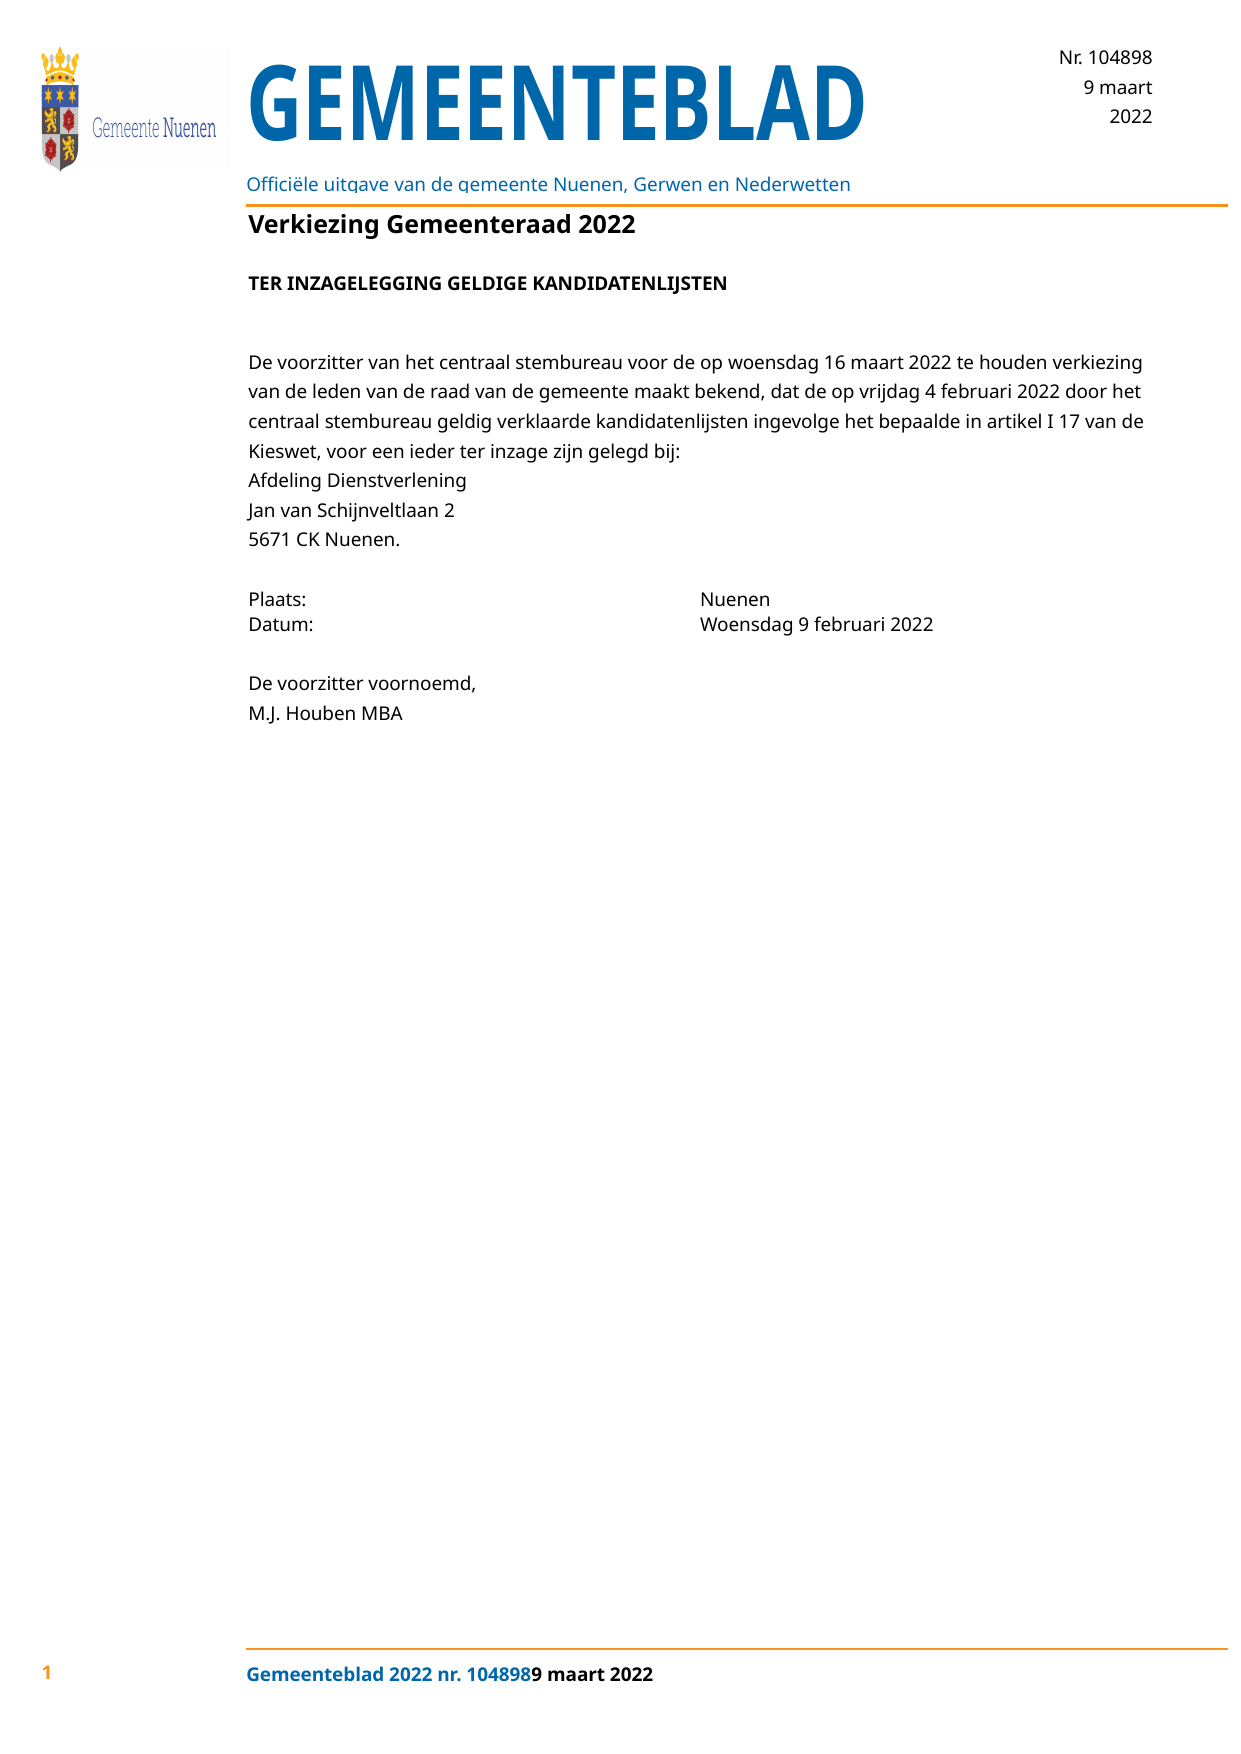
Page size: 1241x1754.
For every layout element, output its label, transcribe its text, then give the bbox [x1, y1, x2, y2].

table_header Nuenen [700, 586, 1152, 612]
text Verkiezing Gemeenteraad 2022 [248, 207, 1152, 241]
table_cell Woensdag 9 februari 2022 [700, 612, 1152, 637]
text 5671 CK Nuenen. [248, 527, 1152, 552]
text De voorzitter van het centraal stembureau voor de op woensdag 16 maart 2022 te houden verkiezing van de leden van de raad van de gemeente maakt bekend, dat de op vrijdag 4 februari 2022 door het centraal stembureau geldig verklaarde kandidatenlijsten ingevolge het bepaalde in artikel I 17 van de Kieswet, voor een ieder ter inzage zijn gelegd bij: [248, 349, 1152, 464]
text M.J. Houben MBA [248, 700, 1152, 726]
text De voorzitter voornoemd, [248, 670, 1152, 696]
text Afdeling Dienstverlening [248, 467, 1152, 493]
table_cell Datum: [248, 612, 700, 637]
picture [41, 47, 231, 172]
text TER INZAGELEGGING GELDIGE KANDIDATENLIJSTEN [248, 270, 1152, 296]
table_header Plaats: [248, 586, 700, 612]
text Jan van Schijnveltlaan 2 [248, 497, 1152, 523]
